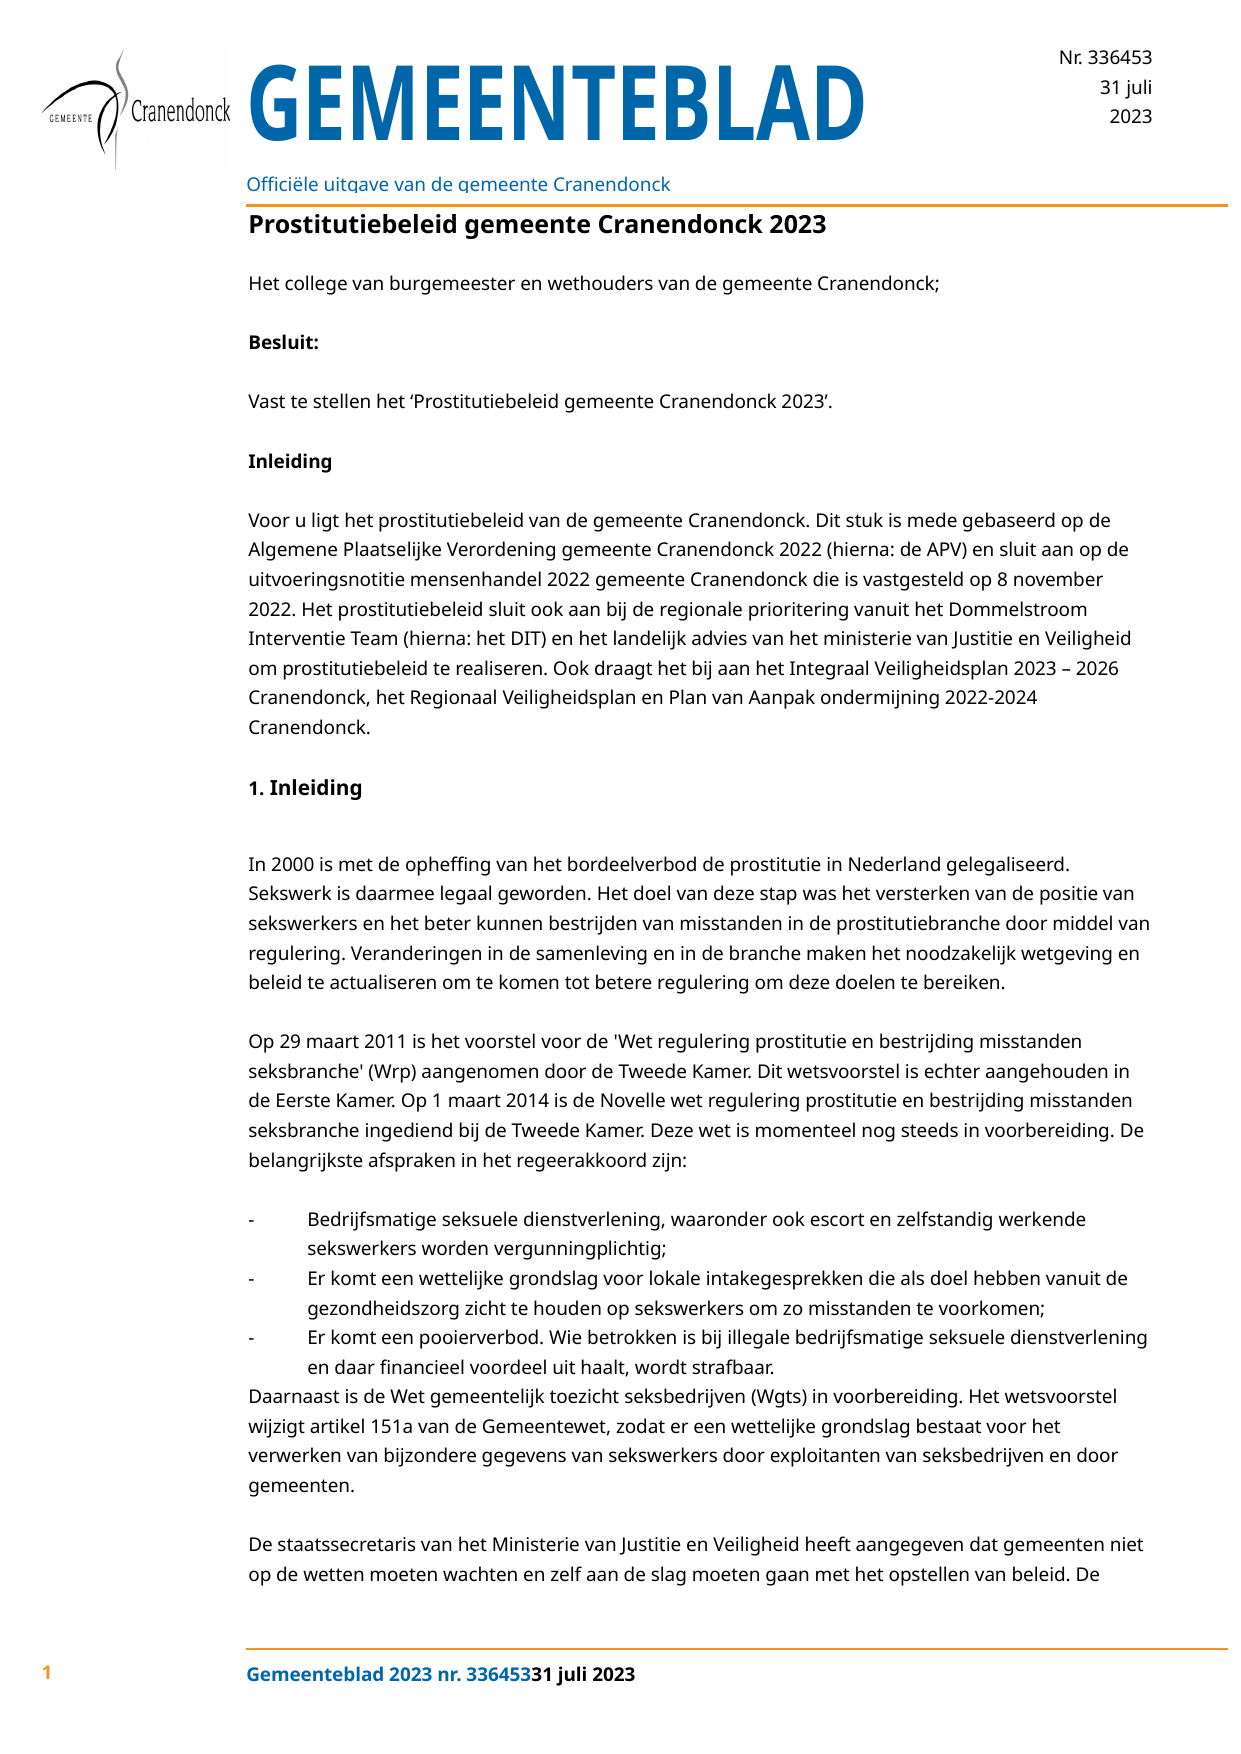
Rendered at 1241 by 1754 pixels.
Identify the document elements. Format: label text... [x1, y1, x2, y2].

text 1. Inleiding [248, 773, 1152, 802]
text De staatssecretaris van het Ministerie van Justitie en Veiligheid heeft aangegeven dat gemeenten niet op de wetten moeten wachten en zelf aan de slag moeten gaan met het opstellen van beleid. De [248, 1531, 1152, 1587]
list Bedrijfsmatige seksuele dienstverlening, waaronder ook escort en zelfstandig werkende sekswerkers worden vergunningplichtig; [248, 1206, 1152, 1261]
list Er komt een pooierverbod. Wie betrokken is bij illegale bedrijfsmatige seksuele dienstverlening en daar financieel voordeel uit haalt, wordt strafbaar. [248, 1324, 1152, 1379]
text In 2000 is met de opheffing van het bordeelverbod de prostitutie in Nederland gelegaliseerd. Sekswerk is daarmee legaal geworden. Het doel van deze stap was het versterken van de positie van sekswerkers en het beter kunnen bestrijden van misstanden in de prostitutiebranche door middel van regulering. Veranderingen in de samenleving en in de branche maken het noodzakelijk wetgeving en beleid te actualiseren om te komen tot betere regulering om deze doelen te bereiken. [248, 851, 1152, 995]
picture [41, 47, 231, 172]
list Er komt een wettelijke grondslag voor lokale intakegesprekken die als doel hebben vanuit de gezondheidszorg zicht te houden op sekswerkers om zo misstanden te voorkomen; [248, 1265, 1152, 1320]
text Besluit: [248, 329, 1152, 355]
text Prostitutiebeleid gemeente Cranendonck 2023 [248, 207, 1152, 241]
text Inleiding [248, 448, 1152, 473]
text Het college van burgemeester en wethouders van de gemeente Cranendonck; [248, 270, 1152, 296]
text Voor u ligt het prostitutiebeleid van de gemeente Cranendonck. Dit stuk is mede gebaseerd op de Algemene Plaatselijke Verordening gemeente Cranendonck 2022 (hierna: de APV) en sluit aan op de uitvoeringsnotitie mensenhandel 2022 gemeente Cranendonck die is vastgesteld op 8 november 2022. Het prostitutiebeleid sluit ook aan bij de regionale prioritering vanuit het Dommelstroom Interventie Team (hierna: het DIT) en het landelijk advies van het ministerie van Justitie en Veiligheid om prostitutiebeleid te realiseren. Ook draagt het bij aan het Integraal Veiligheidsplan 2023 – 2026 Cranendonck, het Regionaal Veiligheidsplan en Plan van Aanpak ondermijning 2022-2024 Cranendonck. [248, 507, 1152, 740]
text Daarnaast is de Wet gemeentelijk toezicht seksbedrijven (Wgts) in voorbereiding. Het wetsvoorstel wijzigt artikel 151a van de Gemeentewet, zodat er een wettelijke grondslag bestaat voor het verwerken van bijzondere gegevens van sekswerkers door exploitanten van seksbedrijven en door gemeenten. [248, 1383, 1152, 1498]
text Vast te stellen het ‘Prostitutiebeleid gemeente Cranendonck 2023’. [248, 389, 1152, 414]
text Op 29 maart 2011 is het voorstel voor de 'Wet regulering prostitutie en bestrijding misstanden seksbranche' (Wrp) aangenomen door de Tweede Kamer. Dit wetsvoorstel is echter aangehouden in de Eerste Kamer. Op 1 maart 2014 is de Novelle wet regulering prostitutie en bestrijding misstanden seksbranche ingediend bij de Tweede Kamer. Deze wet is momenteel nog steeds in voorbereiding. De belangrijkste afspraken in het regeerakkoord zijn: [248, 1028, 1152, 1172]
